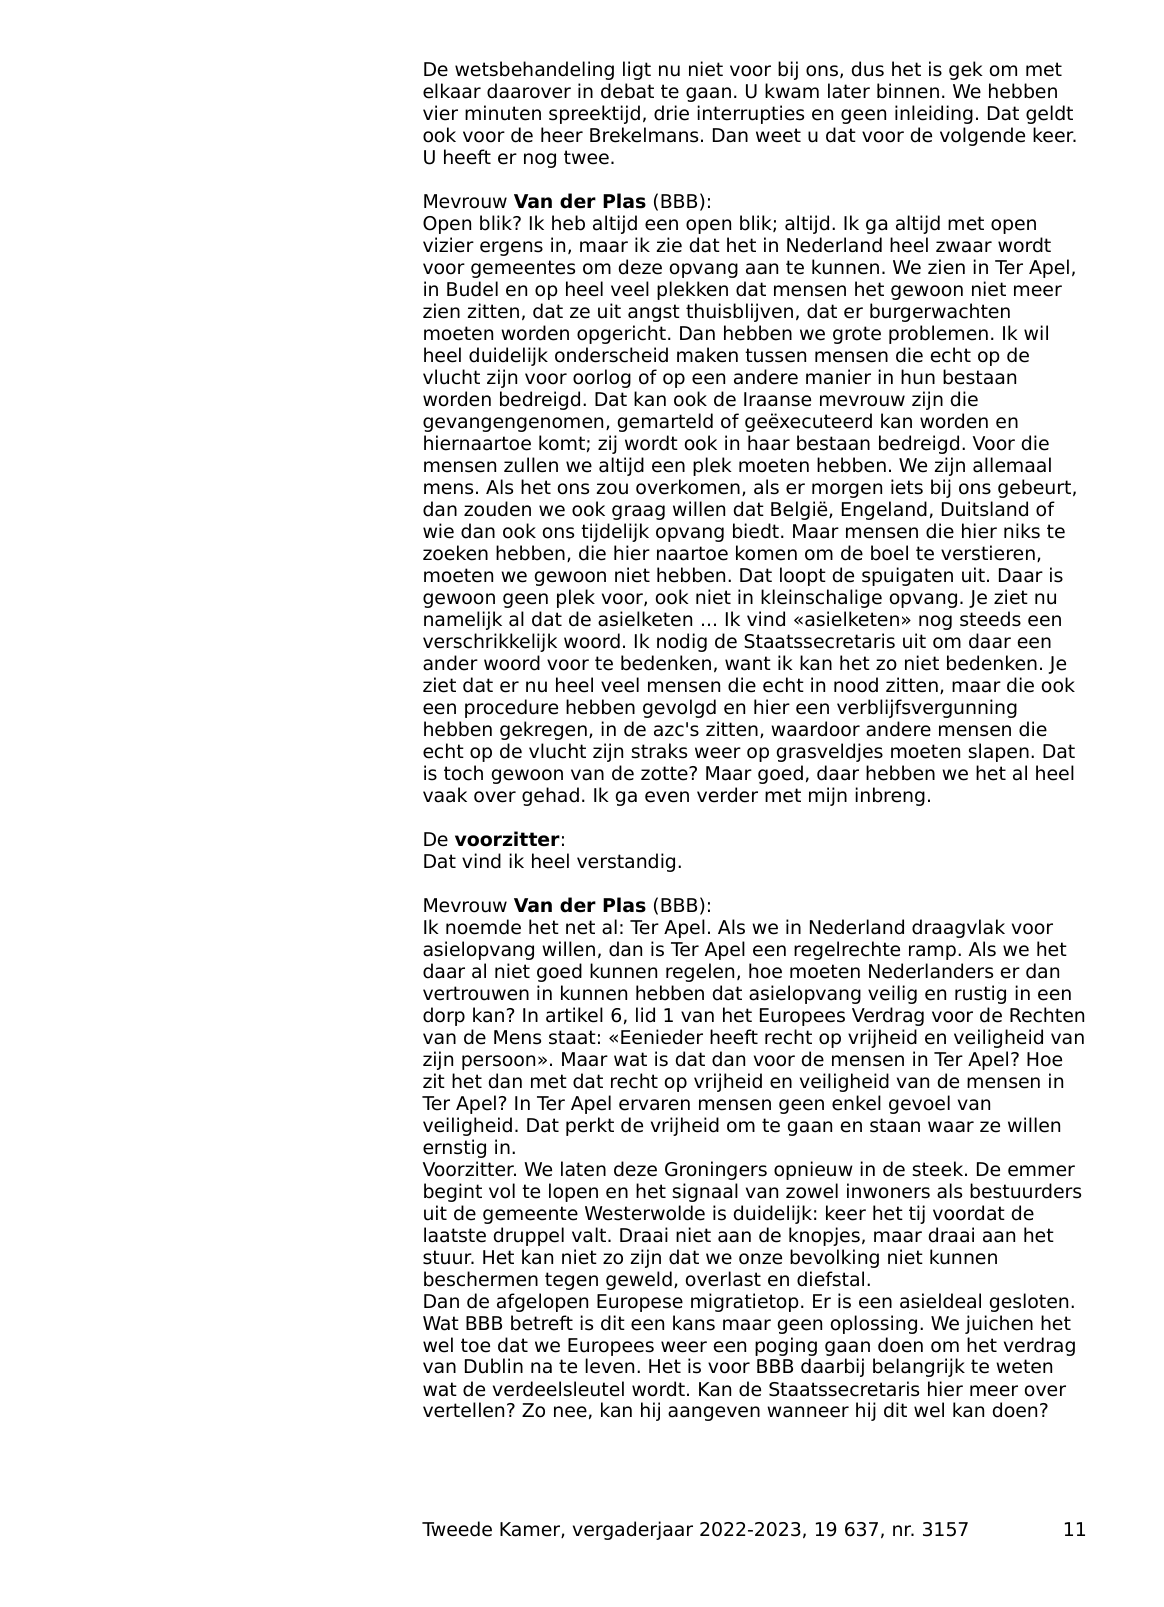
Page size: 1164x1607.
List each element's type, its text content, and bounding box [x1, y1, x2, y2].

text Dan de afgelopen Europese migratietop. Er is een asieldeal gesloten. Wat BBB betreft is dit een kans maar geen oplossing. We juichen het wel toe dat we Europees weer een poging gaan doen om het verdrag van Dublin na te leven. Het is voor BBB daarbij belangrijk te weten wat de verdeelsleutel wordt. Kan de Staatssecretaris hier meer over vertellen? Zo nee, kan hij aangeven wanneer hij dit wel kan doen? [422, 1291, 1087, 1422]
text Ik noemde het net al: Ter Apel. Als we in Nederland draagvlak voor asielopvang willen, dan is Ter Apel een regelrechte ramp. Als we het daar al niet goed kunnen regelen, hoe moeten Nederlanders er dan vertrouwen in kunnen hebben dat asielopvang veilig en rustig in een dorp kan? In artikel 6, lid 1 van het Europees Verdrag voor de Rechten van de Mens staat: «Eenieder heeft recht op vrijheid en veiligheid van zijn persoon». Maar wat is dat dan voor de mensen in Ter Apel? Hoe zit het dan met dat recht op vrijheid en veiligheid van de mensen in Ter Apel? In Ter Apel ervaren mensen geen enkel gevoel van veiligheid. Dat perkt de vrijheid om te gaan en staan waar ze willen ernstig in. [422, 917, 1087, 1159]
text Mevrouw Van der Plas (BBB): [422, 191, 1087, 213]
text De voorzitter: [422, 829, 1087, 851]
text De wetsbehandeling ligt nu niet voor bij ons, dus het is gek om met elkaar daarover in debat te gaan. U kwam later binnen. We hebben vier minuten spreektijd, drie interrupties en geen inleiding. Dat geldt ook voor de heer Brekelmans. Dan weet u dat voor de volgende keer. U heeft er nog twee. [422, 59, 1087, 169]
text Voorzitter. We laten deze Groningers opnieuw in de steek. De emmer begint vol te lopen en het signaal van zowel inwoners als bestuurders uit de gemeente Westerwolde is duidelijk: keer het tij voordat de laatste druppel valt. Draai niet aan de knopjes, maar draai aan het stuur. Het kan niet zo zijn dat we onze bevolking niet kunnen beschermen tegen geweld, overlast en diefstal. [422, 1159, 1087, 1291]
text Open blik? Ik heb altijd een open blik; altijd. Ik ga altijd met open vizier ergens in, maar ik zie dat het in Nederland heel zwaar wordt voor gemeentes om deze opvang aan te kunnen. We zien in Ter Apel, in Budel en op heel veel plekken dat mensen het gewoon niet meer zien zitten, dat ze uit angst thuisblijven, dat er burgerwachten moeten worden opgericht. Dan hebben we grote problemen. Ik wil heel duidelijk onderscheid maken tussen mensen die echt op de vlucht zijn voor oorlog of op een andere manier in hun bestaan worden bedreigd. Dat kan ook de Iraanse mevrouw zijn die gevangengenomen, gemarteld of geëxecuteerd kan worden en hiernaartoe komt; zij wordt ook in haar bestaan bedreigd. Voor die mensen zullen we altijd een plek moeten hebben. We zijn allemaal mens. Als het ons zou overkomen, als er morgen iets bij ons gebeurt, dan zouden we ook graag willen dat België, Engeland, Duitsland of wie dan ook ons tijdelijk opvang biedt. Maar mensen die hier niks te zoeken hebben, die hier naartoe komen om de boel te verstieren, moeten we gewoon niet hebben. Dat loopt de spuigaten uit. Daar is gewoon geen plek voor, ook niet in kleinschalige opvang. Je ziet nu namelijk al dat de asielketen ... Ik vind «asielketen» nog steeds een verschrikkelijk woord. Ik nodig de Staatssecretaris uit om daar een ander woord voor te bedenken, want ik kan het zo niet bedenken. Je ziet dat er nu heel veel mensen die echt in nood zitten, maar die ook een procedure hebben gevolgd en hier een verblijfsvergunning hebben gekregen, in de azc's zitten, waardoor andere mensen die echt op de vlucht zijn straks weer op grasveldjes moeten slapen. Dat is toch gewoon van de zotte? Maar goed, daar hebben we het al heel vaak over gehad. Ik ga even verder met mijn inbreng. [422, 213, 1087, 807]
text Dat vind ik heel verstandig. [422, 851, 1087, 873]
text Mevrouw Van der Plas (BBB): [422, 895, 1087, 917]
